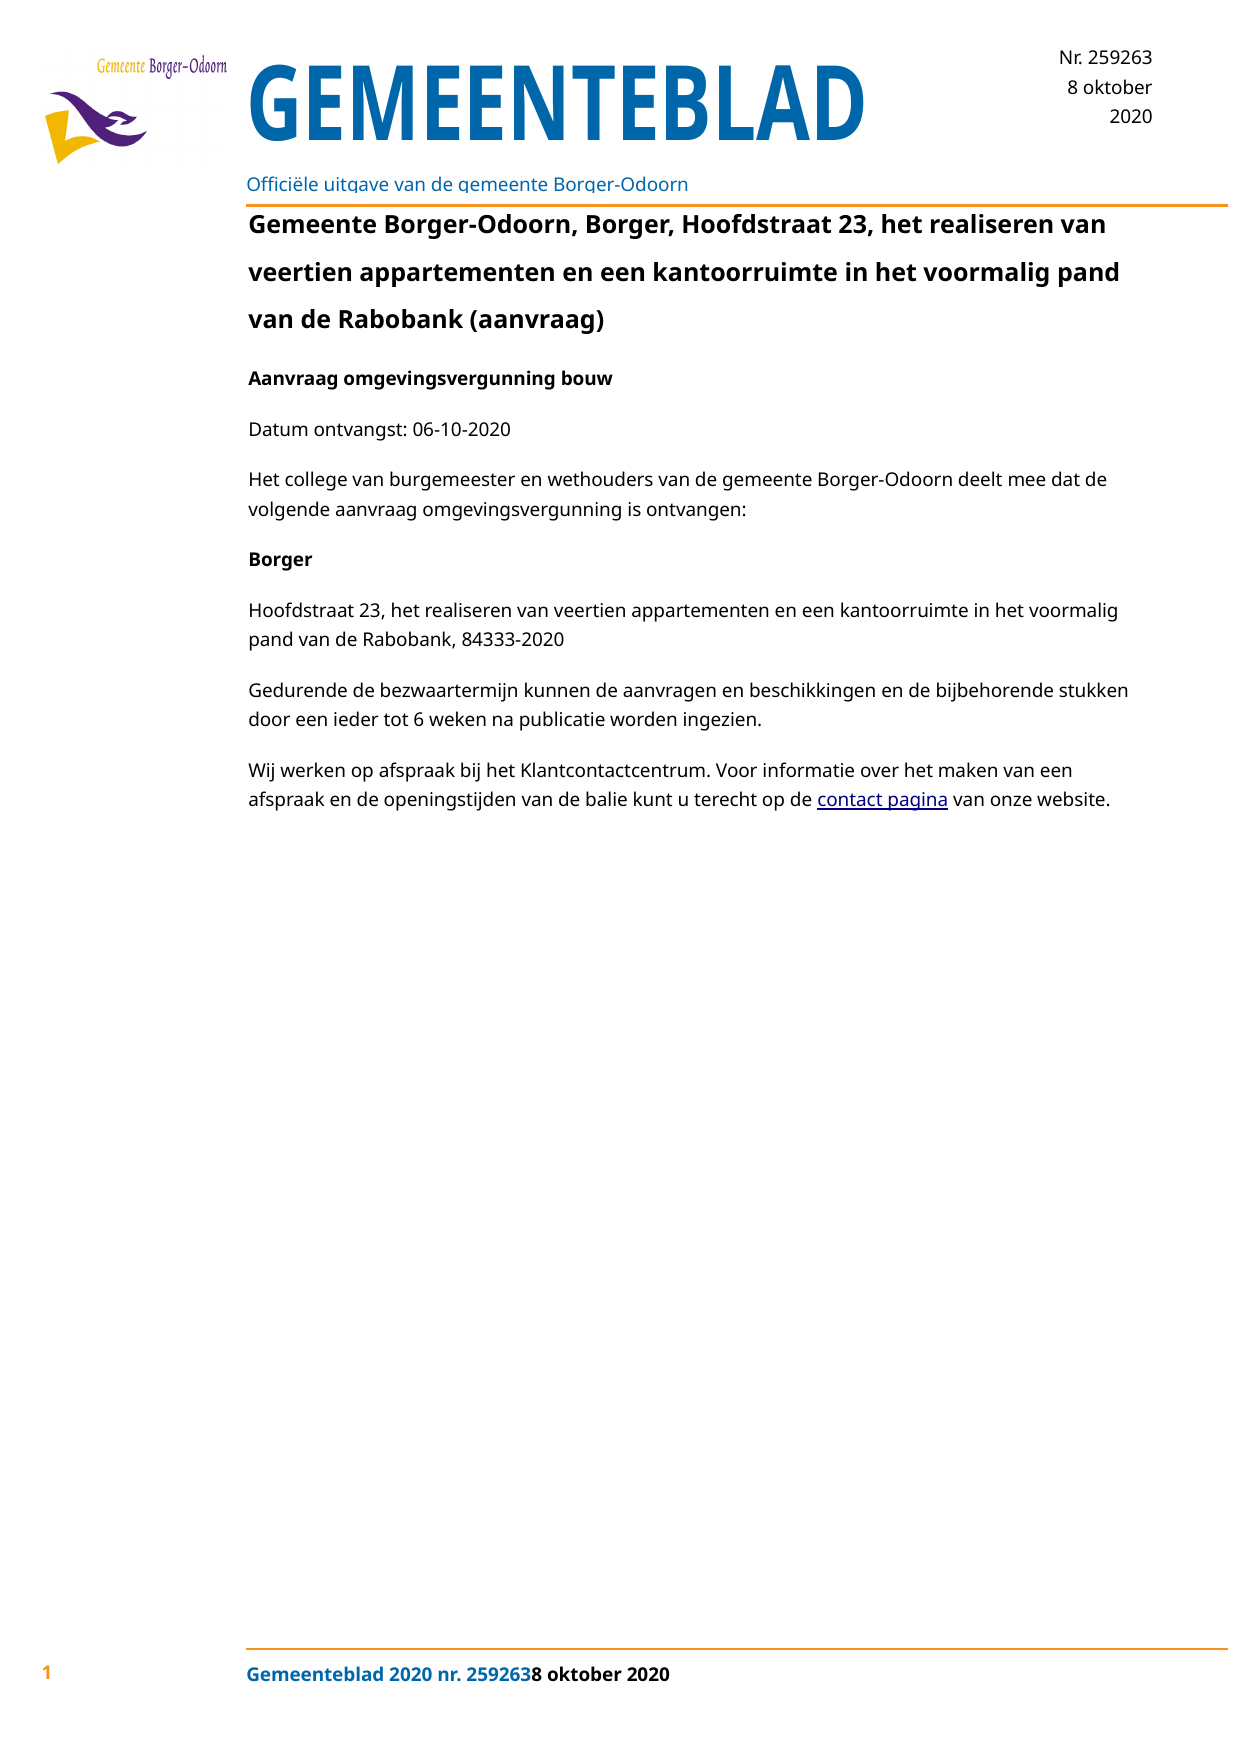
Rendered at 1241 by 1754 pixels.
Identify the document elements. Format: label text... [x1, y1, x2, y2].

text Wij werken op afspraak bij het Klantcontactcentrum. Voor informatie over het maken van een afspraak en de openingstijden van de balie kunt u terecht op de contact pagina van onze website. [248, 757, 1152, 812]
text Datum ontvangst: 06-10-2020 [248, 416, 1152, 442]
text Het college van burgemeester en wethouders van de gemeente Borger-Odoorn deelt mee dat de volgende aanvraag omgevingsvergunning is ontvangen: [248, 466, 1152, 522]
text Borger [248, 546, 1152, 572]
text Gedurende de bezwaartermijn kunnen de aanvragen en beschikkingen en de bijbehorende stukken door een ieder tot 6 weken na publicatie worden ingezien. [248, 677, 1152, 732]
text Hoofdstraat 23, het realiseren van veertien appartementen en een kantoorruimte in het voormalig pand van de Rabobank, 84333-2020 [248, 597, 1152, 652]
picture [41, 47, 231, 172]
text Aanvraag omgevingsvergunning bouw [248, 366, 1152, 391]
text Gemeente Borger-Odoorn, Borger, Hoofdstraat 23, het realiseren van veertien appartementen en een kantoorruimte in het voormalig pand van de Rabobank (aanvraag) [248, 207, 1152, 336]
